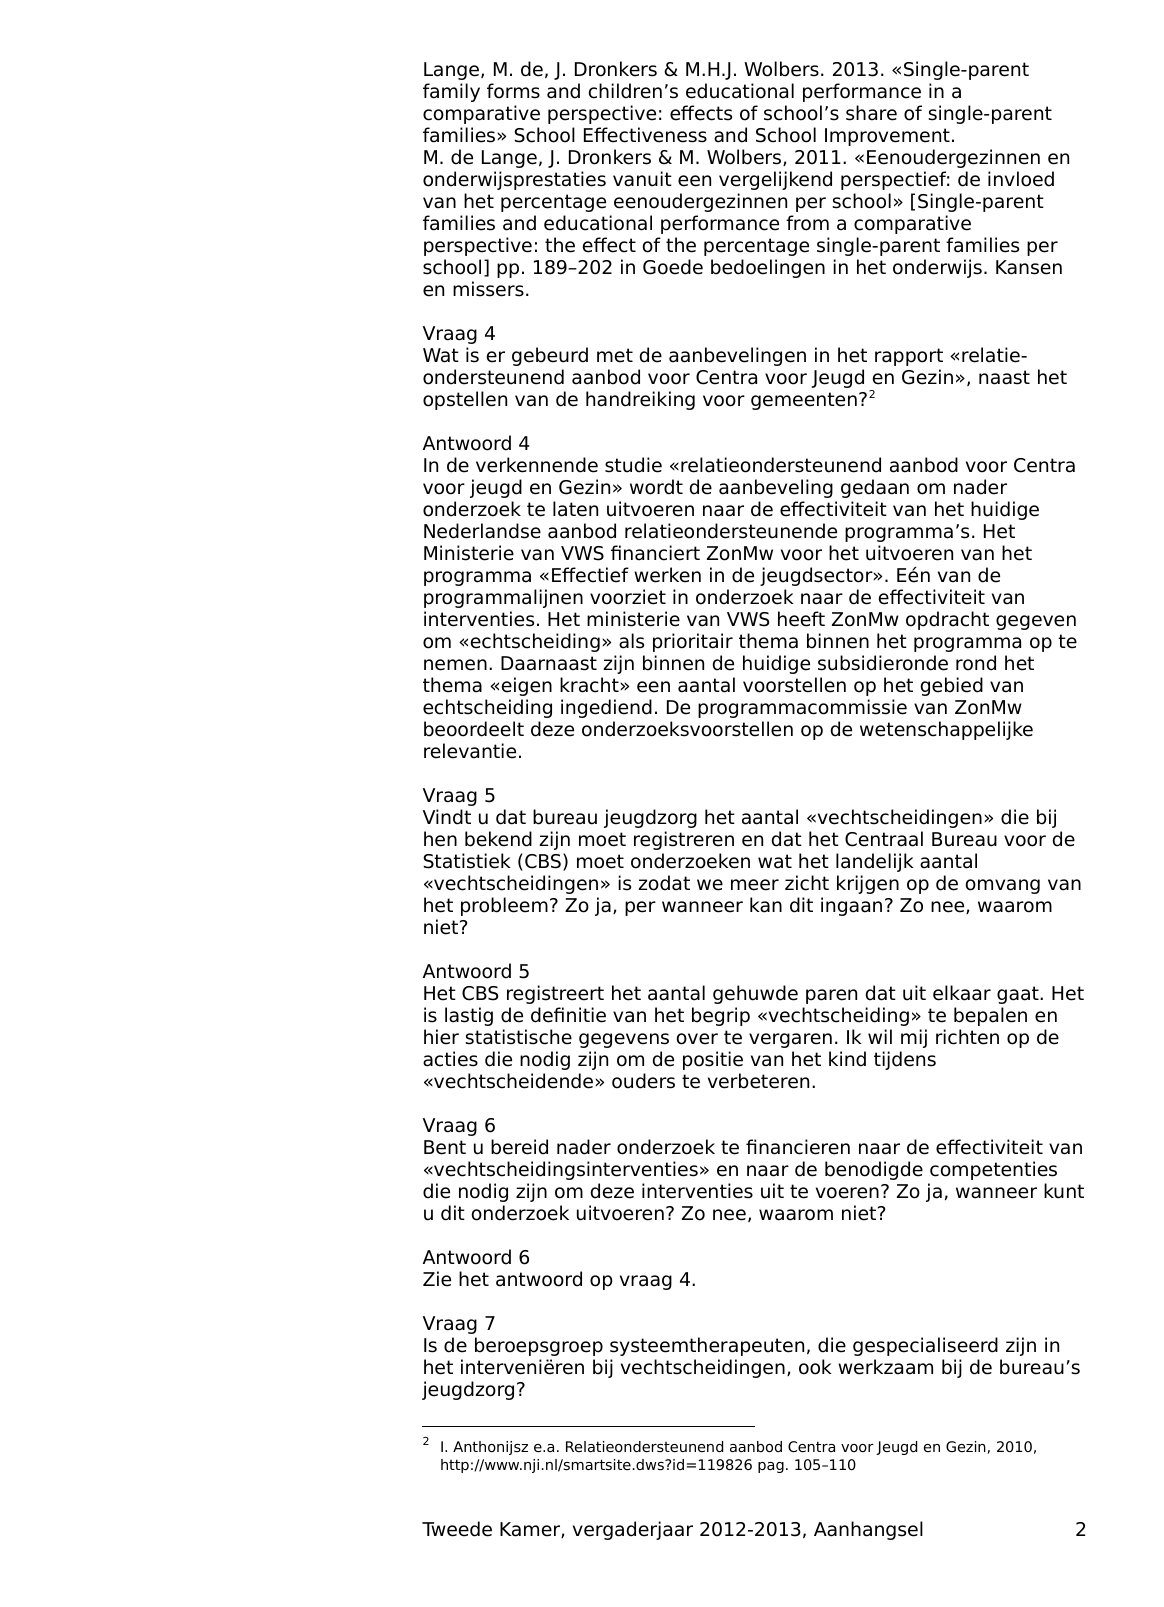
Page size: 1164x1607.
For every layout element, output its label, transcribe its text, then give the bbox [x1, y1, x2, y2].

text Bent u bereid nader onderzoek te financieren naar de effectiviteit van «vechtscheidingsinterventies» en naar de benodigde competenties die nodig zijn om deze interventies uit te voeren? Zo ja, wanneer kunt u dit onderzoek uitvoeren? Zo nee, waarom niet? [422, 1137, 1087, 1225]
text Vraag 5 [422, 785, 1087, 807]
text Vraag 6 [422, 1115, 1087, 1137]
text Vraag 4 [422, 323, 1087, 345]
text Antwoord 4 [422, 433, 1087, 455]
text Wat is er gebeurd met de aanbevelingen in het rapport «relatie-ondersteunend aanbod voor Centra voor Jeugd en Gezin», naast het opstellen van de handreiking voor gemeenten? [422, 345, 1087, 411]
text M. de Lange, J. Dronkers & M. Wolbers, 2011. «Eenoudergezinnen en onderwijsprestaties vanuit een vergelijkend perspectief: de invloed van het percentage eenoudergezinnen per school» [Single-parent families and educational performance from a comparative perspective: the effect of the percentage single-parent families per school] pp. 189–202 in Goede bedoelingen in het onderwijs. Kansen en missers. [422, 147, 1087, 301]
text Lange, M. de, J. Dronkers & M.H.J. Wolbers. 2013. «Single-parent family forms and children’s educational performance in a comparative perspective: effects of school’s share of single-parent families» School Effectiveness and School Improvement. [422, 59, 1087, 147]
text I. Anthonijsz e.a. Relatieondersteunend aanbod Centra voor Jeugd en Gezin, 2010, http://www.nji.nl/smartsite.dws?id=119826 pag. 105–110 [422, 1435, 1087, 1474]
text Vraag 7 [422, 1313, 1087, 1335]
text Vindt u dat bureau jeugdzorg het aantal «vechtscheidingen» die bij hen bekend zijn moet registreren en dat het Centraal Bureau voor de Statistiek (CBS) moet onderzoeken wat het landelijk aantal «vechtscheidingen» is zodat we meer zicht krijgen op de omvang van het probleem? Zo ja, per wanneer kan dit ingaan? Zo nee, waarom niet? [422, 807, 1087, 939]
text Antwoord 6 [422, 1247, 1087, 1269]
text Het CBS registreert het aantal gehuwde paren dat uit elkaar gaat. Het is lastig de definitie van het begrip «vechtscheiding» te bepalen en hier statistische gegevens over te vergaren. Ik wil mij richten op de acties die nodig zijn om de positie van het kind tijdens «vechtscheidende» ouders te verbeteren. [422, 983, 1087, 1093]
text Zie het antwoord op vraag 4. [422, 1269, 1087, 1291]
text In de verkennende studie «relatieondersteunend aanbod voor Centra voor jeugd en Gezin» wordt de aanbeveling gedaan om nader onderzoek te laten uitvoeren naar de effectiviteit van het huidige Nederlandse aanbod relatieondersteunende programma’s. Het Ministerie van VWS financiert ZonMw voor het uitvoeren van het programma «Effectief werken in de jeugdsector». Eén van de programmalijnen voorziet in onderzoek naar de effectiviteit van interventies. Het ministerie van VWS heeft ZonMw opdracht gegeven om «echtscheiding» als prioritair thema binnen het programma op te nemen. Daarnaast zijn binnen de huidige subsidieronde rond het thema «eigen kracht» een aantal voorstellen op het gebied van echtscheiding ingediend. De programmacommissie van ZonMw beoordeelt deze onderzoeksvoorstellen op de wetenschappelijke relevantie. [422, 455, 1087, 763]
text Antwoord 5 [422, 961, 1087, 983]
text Is de beroepsgroep systeemtherapeuten, die gespecialiseerd zijn in het interveniëren bij vechtscheidingen, ook werkzaam bij de bureau’s jeugdzorg? [422, 1335, 1087, 1401]
